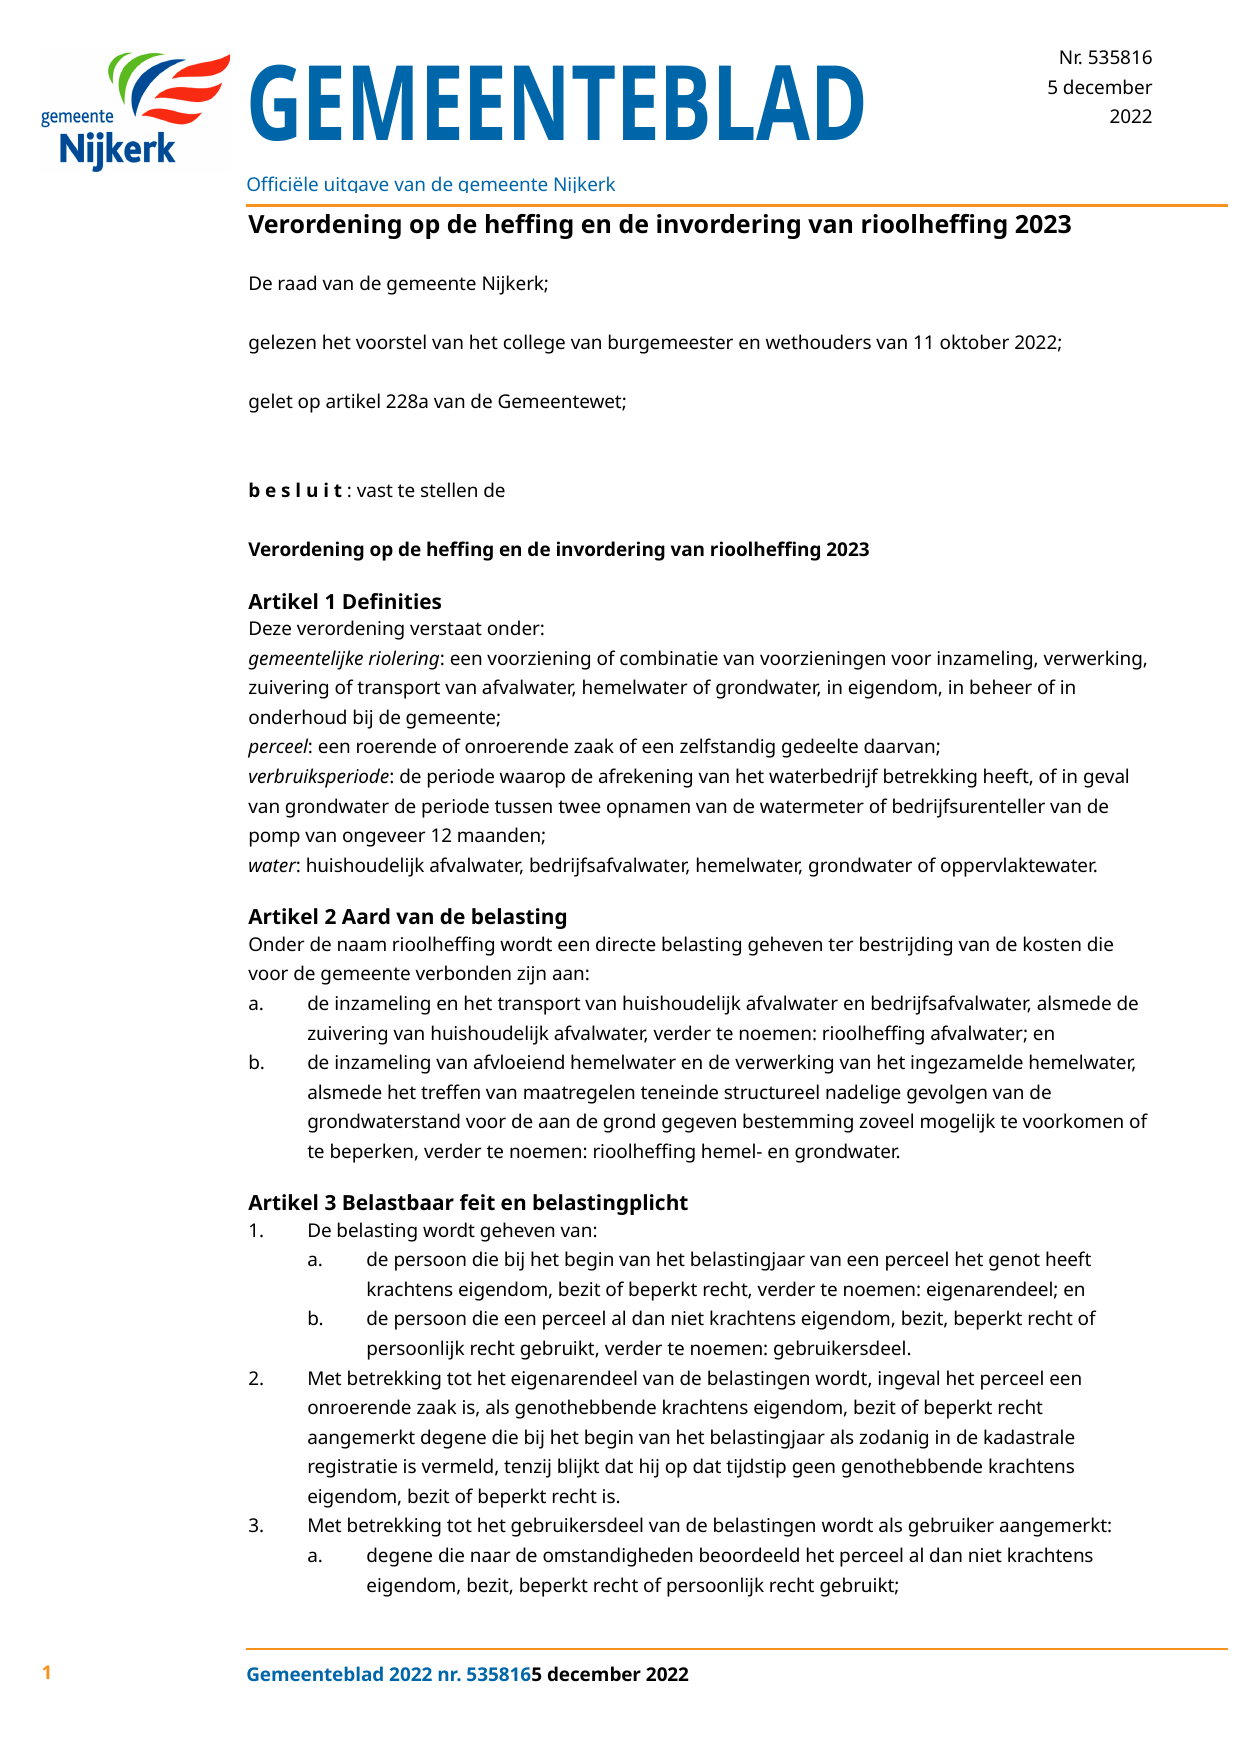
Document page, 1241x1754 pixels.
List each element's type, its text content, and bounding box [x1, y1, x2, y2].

text gelet op artikel 228a van de Gemeentewet; [248, 389, 1152, 414]
text Artikel 1 Definities [248, 587, 1152, 615]
text b e s l u i t : vast te stellen de [248, 477, 1152, 503]
text water: huishoudelijk afvalwater, bedrijfsafvalwater, hemelwater, grondwater of oppervlaktewater. [248, 852, 1152, 878]
text Artikel 2 Aard van de belasting [248, 902, 1152, 931]
text gemeentelijke riolering: een voorziening of combinatie van voorzieningen voor inzameling, verwerking, zuivering of transport van afvalwater, hemelwater of grondwater, in eigendom, in beheer of in onderhoud bij de gemeente; [248, 645, 1152, 730]
list degene die naar de omstandigheden beoordeeld het perceel al dan niet krachtens eigendom, bezit, beperkt recht of persoonlijk recht gebruikt; [307, 1542, 1152, 1598]
list de inzameling en het transport van huishoudelijk afvalwater en bedrijfsafvalwater, alsmede de zuivering van huishoudelijk afvalwater, verder te noemen: rioolheffing afvalwater; en [248, 990, 1152, 1045]
list de persoon die een perceel al dan niet krachtens eigendom, bezit, beperkt recht of persoonlijk recht gebruikt, verder te noemen: gebruikersdeel. [307, 1306, 1152, 1361]
text Verordening op de heffing en de invordering van rioolheffing 2023 [248, 537, 1152, 562]
list Met betrekking tot het gebruikersdeel van de belastingen wordt als gebruiker aangemerkt: [248, 1513, 1152, 1538]
list de persoon die bij het begin van het belastingjaar van een perceel het genot heeft krachtens eigendom, bezit of beperkt recht, verder te noemen: eigenarendeel; en [307, 1246, 1152, 1302]
text Deze verordening verstaat onder: [248, 615, 1152, 641]
text gelezen het voorstel van het college van burgemeester en wethouders van 11 oktober 2022; [248, 329, 1152, 355]
picture [41, 47, 231, 172]
text De raad van de gemeente Nijkerk; [248, 270, 1152, 296]
text Verordening op de heffing en de invordering van rioolheffing 2023 [248, 207, 1152, 241]
text Artikel 3 Belastbaar feit en belastingplicht [248, 1188, 1152, 1217]
text Onder de naam rioolheffing wordt een directe belasting geheven ter bestrijding van de kosten die voor de gemeente verbonden zijn aan: [248, 931, 1152, 986]
text perceel: een roerende of onroerende zaak of een zelfstandig gedeelte daarvan; [248, 734, 1152, 759]
text verbruiksperiode: de periode waarop de afrekening van het waterbedrijf betrekking heeft, of in geval van grondwater de periode tussen twee opnamen van de watermeter of bedrijfsurenteller van de pomp van ongeveer 12 maanden; [248, 763, 1152, 848]
list de inzameling van afvloeiend hemelwater en de verwerking van het ingezamelde hemelwater, alsmede het treffen van maatregelen teneinde structureel nadelige gevolgen van de grondwaterstand voor de aan de grond gegeven bestemming zoveel mogelijk te voorkomen of te beperken, verder te noemen: rioolheffing hemel- en grondwater. [248, 1049, 1152, 1164]
list Met betrekking tot het eigenarendeel van de belastingen wordt, ingeval het perceel een onroerende zaak is, als genothebbende krachtens eigendom, bezit of beperkt recht aangemerkt degene die bij het begin van het belastingjaar als zodanig in de kadastrale registratie is vermeld, tenzij blijkt dat hij op dat tijdstip geen genothebbende krachtens eigendom, bezit of beperkt recht is. [248, 1365, 1152, 1509]
list De belasting wordt geheven van: [248, 1217, 1152, 1243]
